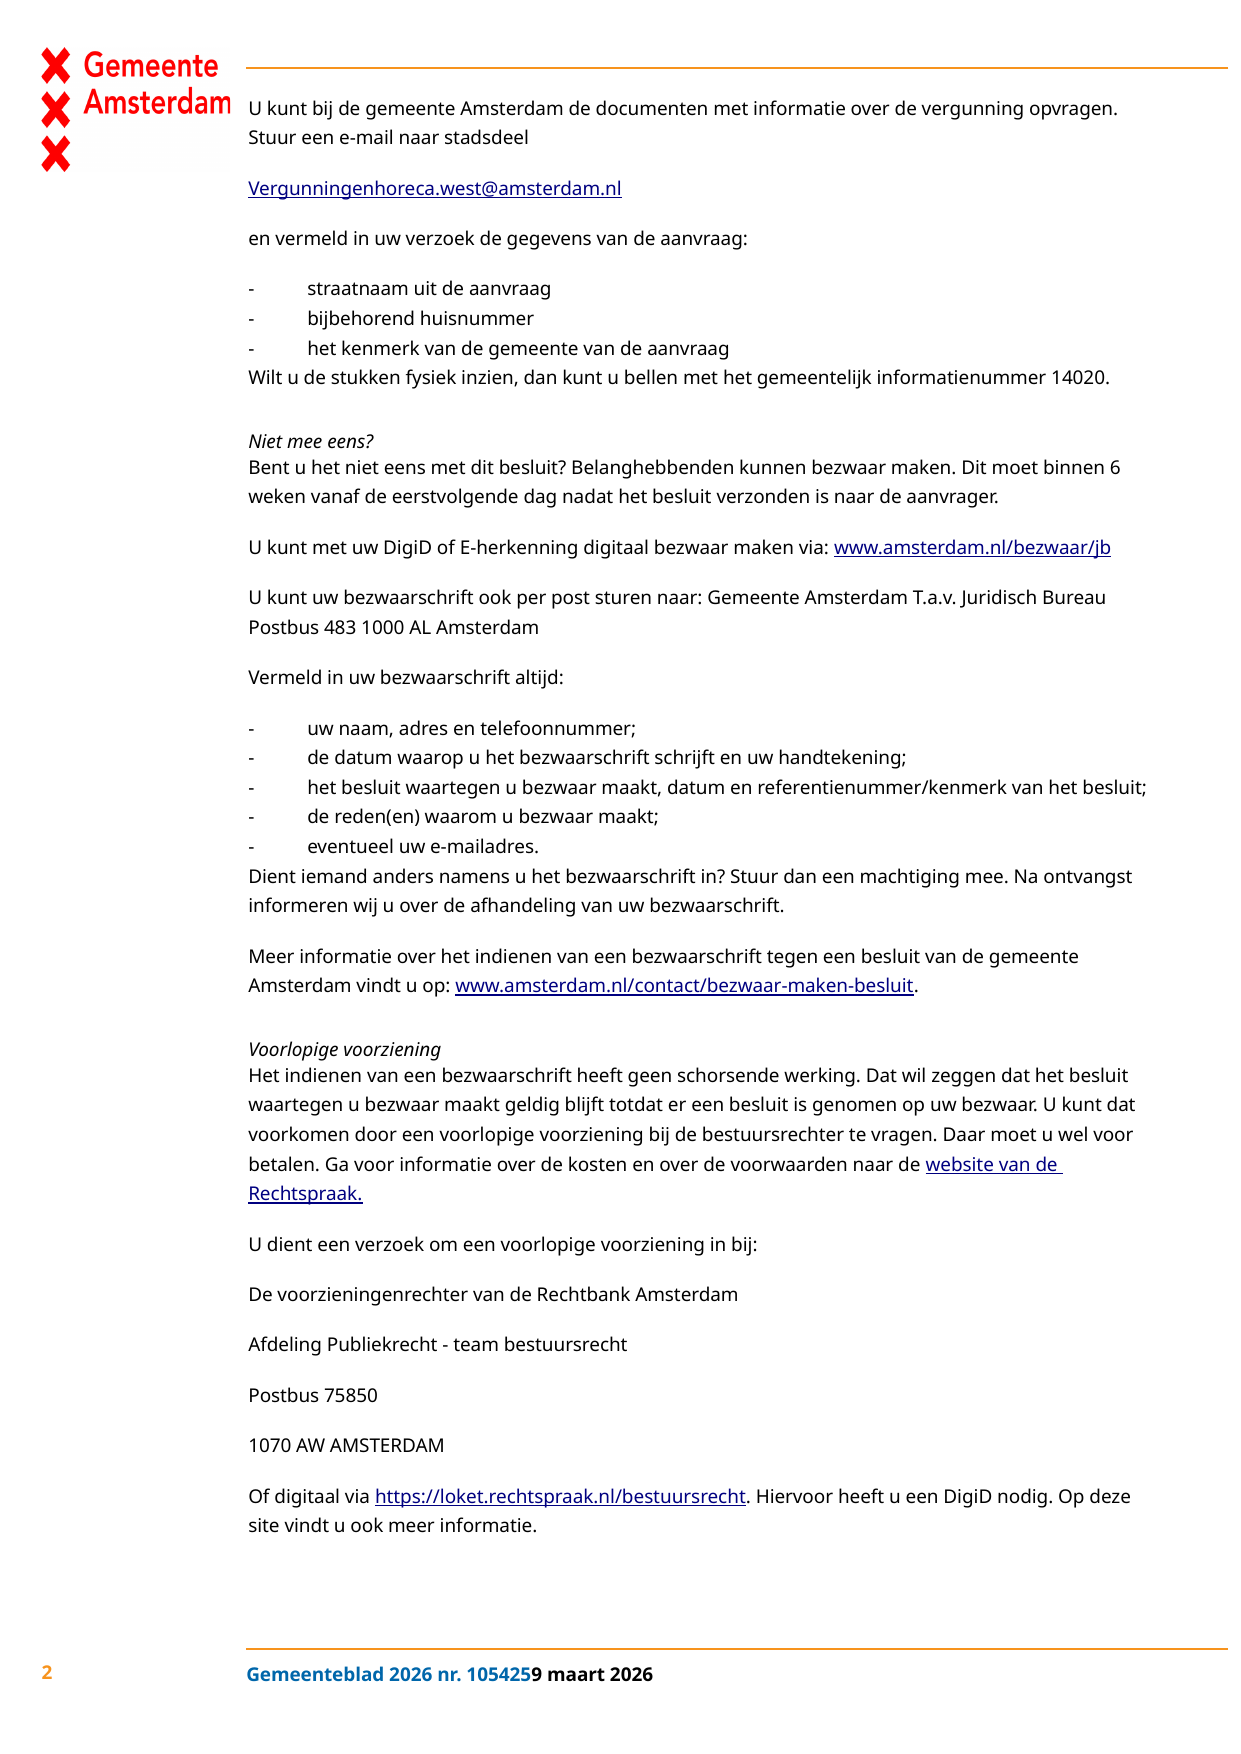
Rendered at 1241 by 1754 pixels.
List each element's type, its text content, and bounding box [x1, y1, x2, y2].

list straatnaam uit de aanvraag [248, 276, 1152, 301]
list het besluit waartegen u bezwaar maakt, datum en referentienummer/kenmerk van het besluit; [248, 774, 1152, 800]
text Niet mee eens? [248, 428, 1152, 454]
text Of digitaal via https://loket.rechtspraak.nl/bestuursrecht. Hiervoor heeft u een DigiD nodig. Op deze site vindt u ook meer informatie. [248, 1483, 1152, 1538]
text Vergunningenhoreca.west@amsterdam.nl [248, 175, 1152, 201]
text 1070 AW AMSTERDAM [248, 1432, 1152, 1458]
text Bent u het niet eens met dit besluit? Belanghebbenden kunnen bezwaar maken. Dit moet binnen 6 weken vanaf de eerstvolgende dag nadat het besluit verzonden is naar de aanvrager. [248, 454, 1152, 509]
text U dient een verzoek om een voorlopige voorziening in bij: [248, 1231, 1152, 1257]
list eventueel uw e-mailadres. [248, 833, 1152, 859]
text en vermeld in uw verzoek de gegevens van de aanvraag: [248, 225, 1152, 251]
text U kunt met uw DigiD of E-herkenning digitaal bezwaar maken via: www.amsterdam.nl/bezwaar/jb [248, 534, 1152, 560]
text U kunt uw bezwaarschrift ook per post sturen naar: Gemeente Amsterdam T.a.v. Juridisch Bureau Postbus 483 1000 AL Amsterdam [248, 584, 1152, 640]
text Postbus 75850 [248, 1382, 1152, 1408]
list de datum waarop u het bezwaarschrift schrijft en uw handtekening; [248, 744, 1152, 770]
text Het indienen van een bezwaarschrift heeft geen schorsende werking. Dat wil zeggen dat het besluit waartegen u bezwaar maakt geldig blijft totdat er een besluit is genomen op uw bezwaar. U kunt dat voorkomen door een voorlopige voorziening bij de bestuursrechter te vragen. Daar moet u wel voor betalen. Ga voor informatie over de kosten en over de voorwaarden naar de website van de Rechtspraak. [248, 1062, 1152, 1206]
text U kunt bij de gemeente Amsterdam de documenten met informatie over de vergunning opvragen. Stuur een e-mail naar stadsdeel [248, 95, 1152, 150]
text Vermeld in uw bezwaarschrift altijd: [248, 664, 1152, 690]
text Dient iemand anders namens u het bezwaarschrift in? Stuur dan een machtiging mee. Na ontvangst informeren wij u over de afhandeling van uw bezwaarschrift. [248, 863, 1152, 918]
text Meer informatie over het indienen van een bezwaarschrift tegen een besluit van de gemeente Amsterdam vindt u op: www.amsterdam.nl/contact/bezwaar-maken-besluit. [248, 943, 1152, 998]
picture [41, 47, 231, 172]
text Afdeling Publiekrecht - team bestuursrecht [248, 1332, 1152, 1357]
list uw naam, adres en telefoonnummer; [248, 715, 1152, 741]
list bijbehorend huisnummer [248, 305, 1152, 331]
text Wilt u de stukken fysiek inzien, dan kunt u bellen met het gemeentelijk informatienummer 14020. [248, 364, 1152, 390]
text De voorzieningenrechter van de Rechtbank Amsterdam [248, 1281, 1152, 1307]
list de reden(en) waarom u bezwaar maakt; [248, 804, 1152, 829]
text Voorlopige voorziening [248, 1036, 1152, 1062]
list het kenmerk van de gemeente van de aanvraag [248, 335, 1152, 361]
